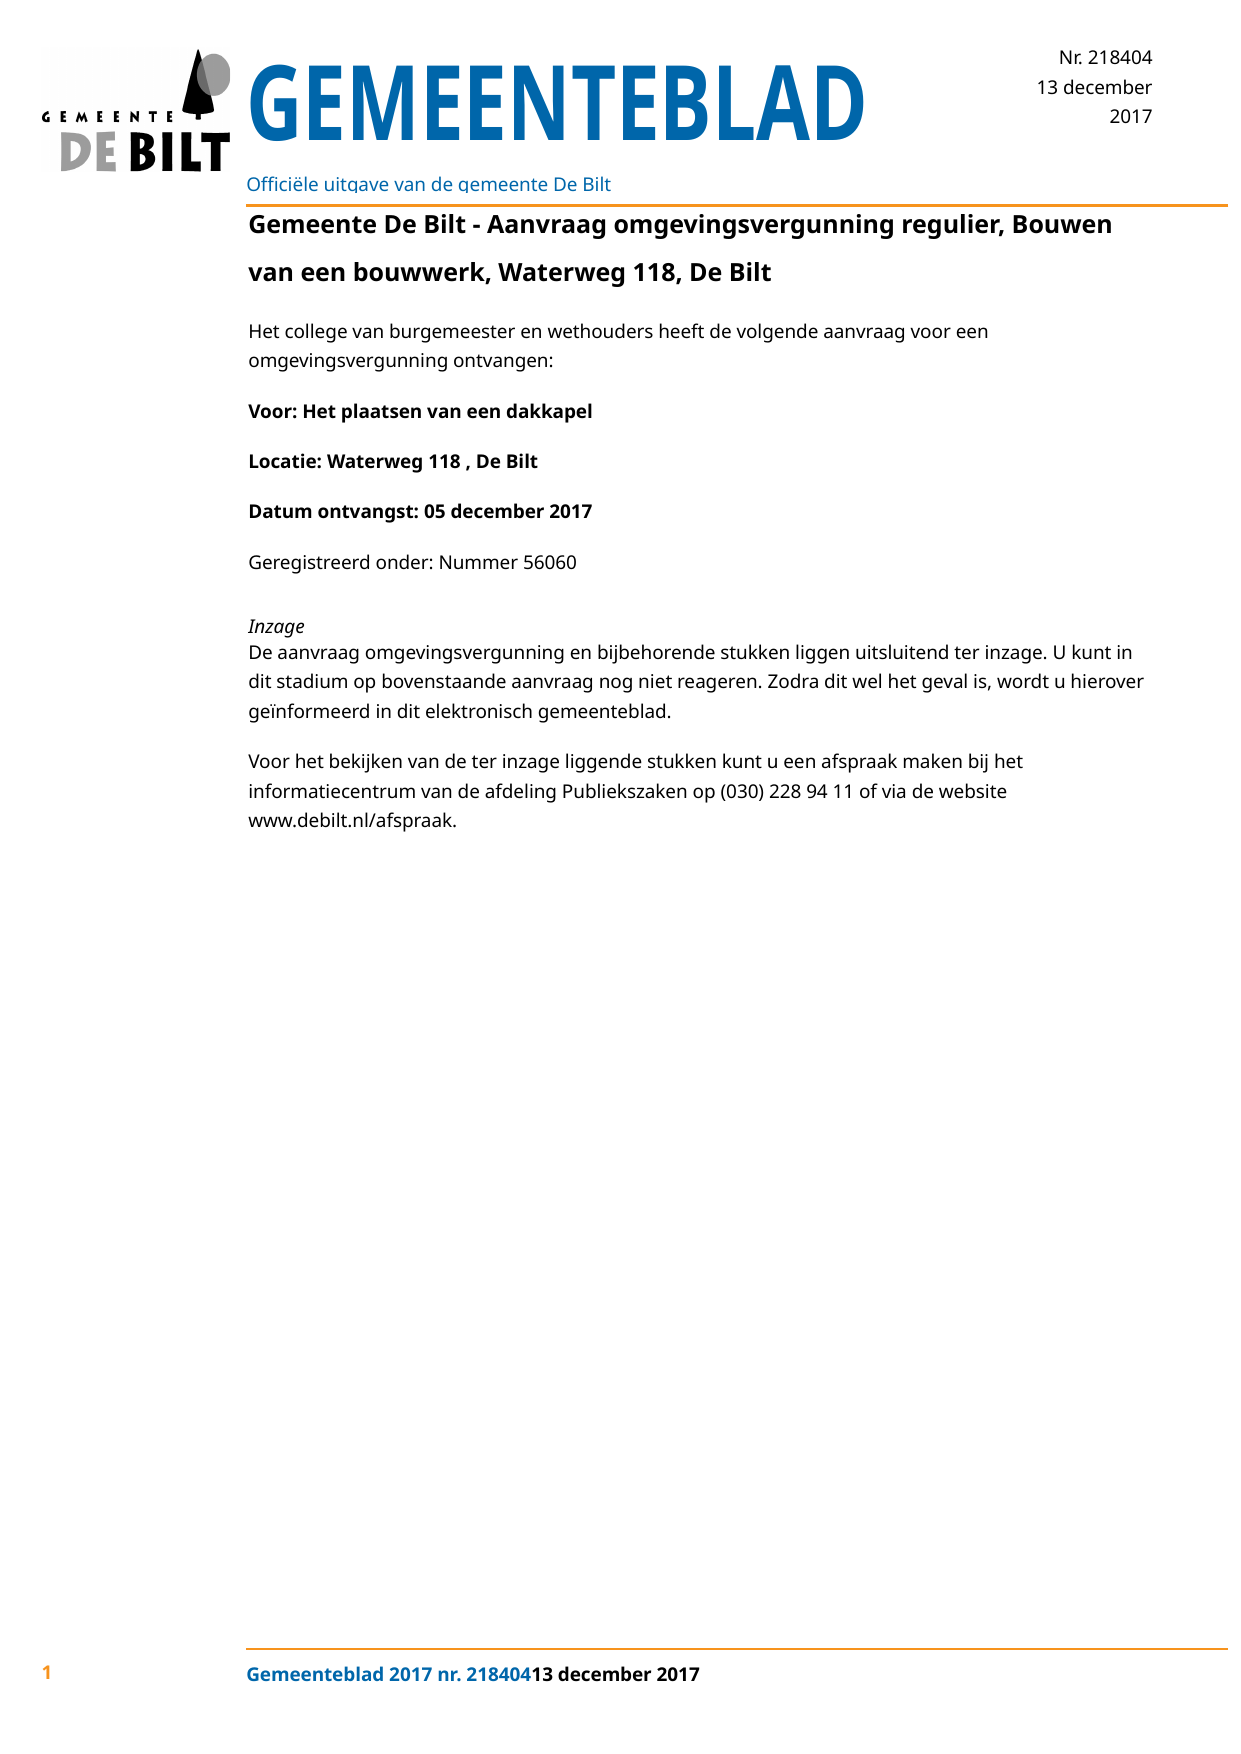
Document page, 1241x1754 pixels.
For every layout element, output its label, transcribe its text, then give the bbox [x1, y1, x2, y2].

text De aanvraag omgevingsvergunning en bijbehorende stukken liggen uitsluitend ter inzage. U kunt in dit stadium op bovenstaande aanvraag nog niet reageren. Zodra dit wel het geval is, wordt u hierover geïnformeerd in dit elektronisch gemeenteblad. [248, 639, 1152, 724]
text Inzage [248, 613, 1152, 639]
text Voor het bekijken van de ter inzage liggende stukken kunt u een afspraak maken bij het informatiecentrum van de afdeling Publiekszaken op (030) 228 94 11 of via de website www.debilt.nl/afspraak. [248, 748, 1152, 833]
picture [41, 47, 231, 172]
text Gemeente De Bilt - Aanvraag omgevingsvergunning regulier, Bouwen van een bouwwerk, Waterweg 118, De Bilt [248, 207, 1152, 288]
text Het college van burgemeester en wethouders heeft de volgende aanvraag voor een omgevingsvergunning ontvangen: [248, 318, 1152, 373]
text Datum ontvangst: 05 december 2017 [248, 499, 1152, 524]
text Voor: Het plaatsen van een dakkapel [248, 398, 1152, 424]
text Geregistreerd onder: Nummer 56060 [248, 549, 1152, 575]
text Locatie: Waterweg 118 , De Bilt [248, 448, 1152, 474]
